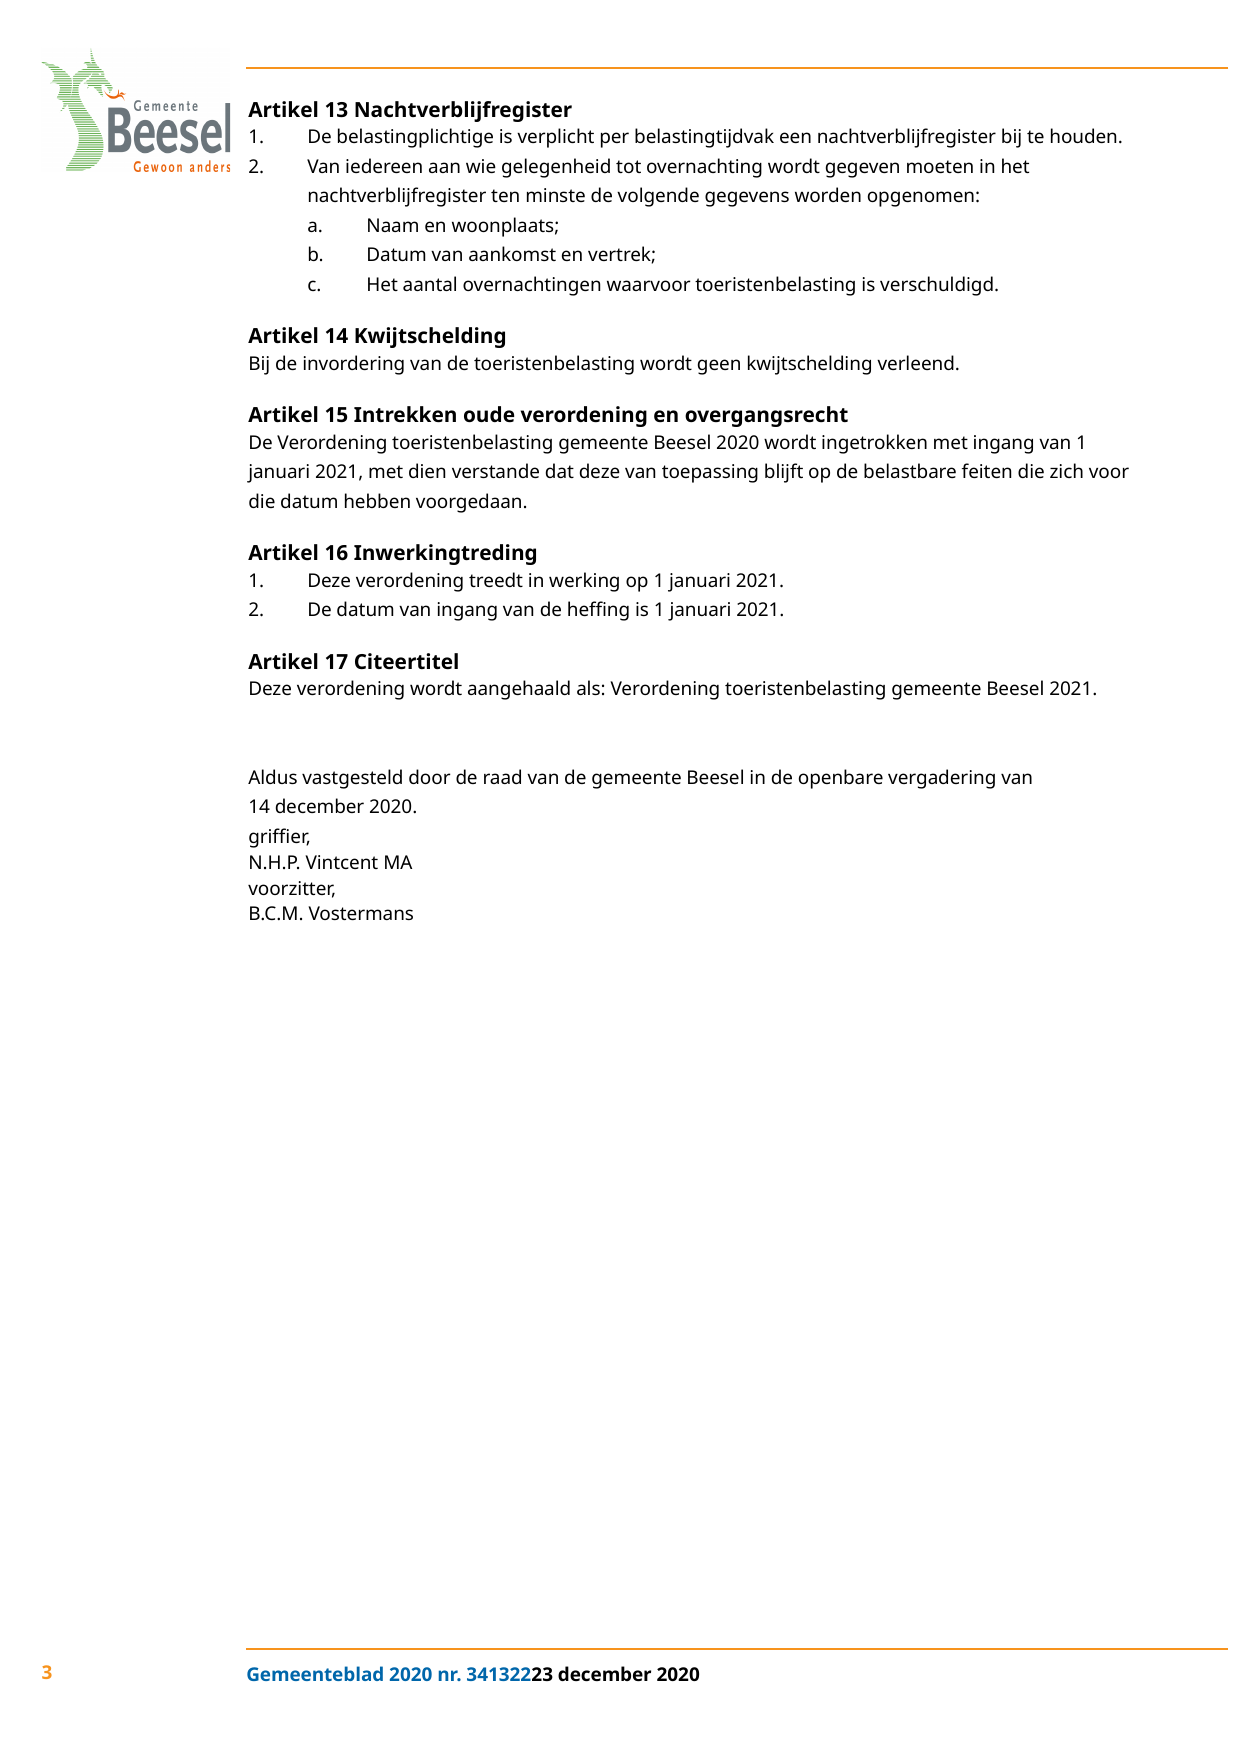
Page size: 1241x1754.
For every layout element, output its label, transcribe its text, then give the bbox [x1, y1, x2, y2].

text Artikel 16 Inwerkingtreding [248, 538, 1152, 567]
picture [41, 47, 231, 172]
list Het aantal overnachtingen waarvoor toeristenbelasting is verschuldigd. [307, 271, 1152, 297]
list Datum van aankomst en vertrek; [307, 242, 1152, 267]
text Artikel 14 Kwijtschelding [248, 322, 1152, 350]
list De datum van ingang van de heffing is 1 januari 2021. [248, 596, 1152, 622]
list De belastingplichtige is verplicht per belastingtijdvak een nachtverblijfregister bij te houden. [248, 123, 1152, 149]
text Deze verordening wordt aangehaald als: Verordening toeristenbelasting gemeente Beesel 2021. [248, 675, 1152, 701]
text Artikel 13 Nachtverblijfregister [248, 95, 1152, 123]
list Deze verordening treedt in werking op 1 januari 2021. [248, 567, 1152, 593]
list Van iedereen aan wie gelegenheid tot overnachting wordt gegeven moeten in het nachtverblijfregister ten minste de volgende gegevens worden opgenomen: [248, 153, 1152, 208]
text N.H.P. Vintcent MA [248, 849, 1152, 875]
text De Verordening toeristenbelasting gemeente Beesel 2020 wordt ingetrokken met ingang van 1 januari 2021, met dien verstande dat deze van toepassing blijft op de belastbare feiten die zich voor die datum hebben voorgedaan. [248, 429, 1152, 514]
text Artikel 15 Intrekken oude verordening en overgangsrecht [248, 400, 1152, 429]
text Bij de invordering van de toeristenbelasting wordt geen kwijtschelding verleend. [248, 350, 1152, 376]
text Artikel 17 Citeertitel [248, 647, 1152, 675]
text B.C.M. Vostermans [248, 900, 1152, 926]
text Aldus vastgesteld door de raad van de gemeente Beesel in de openbare vergadering van 14 december 2020. [248, 764, 1152, 819]
list Naam en woonplaats; [307, 212, 1152, 238]
text voorzitter, [248, 875, 1152, 900]
text griffier, [248, 823, 1152, 849]
